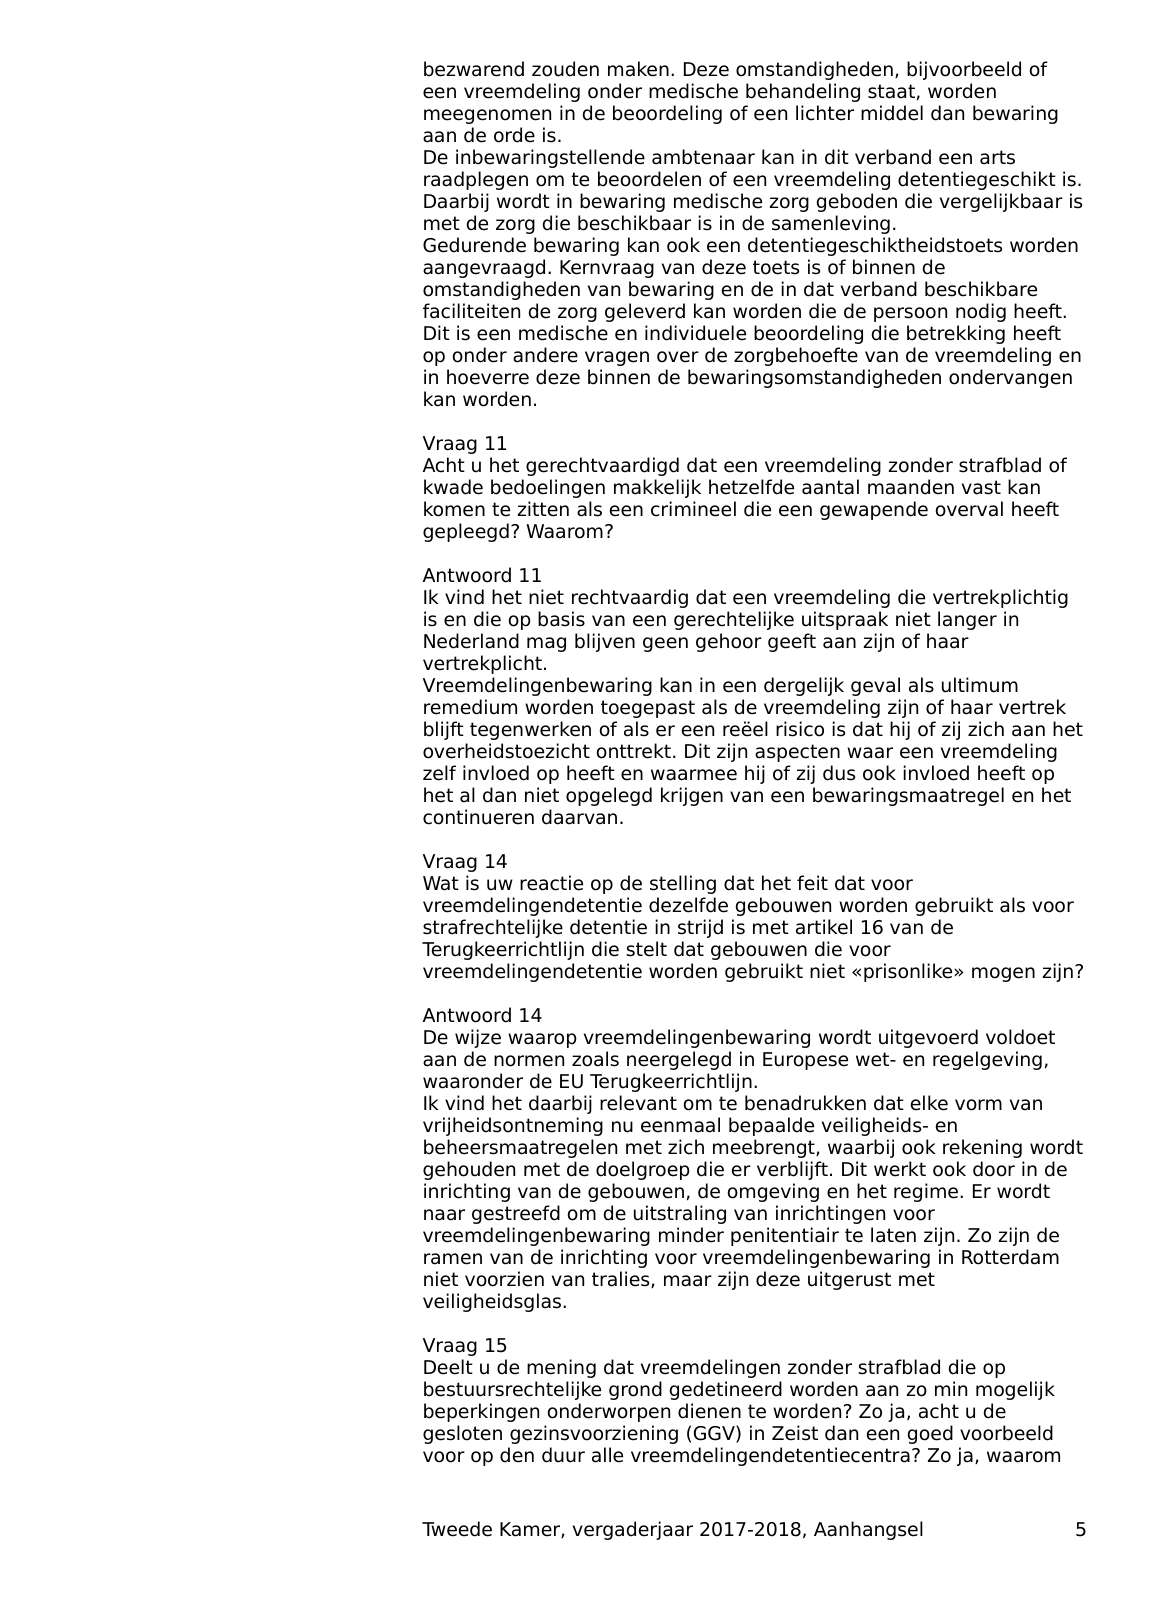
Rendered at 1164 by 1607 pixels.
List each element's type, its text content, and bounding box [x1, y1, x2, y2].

text Gedurende bewaring kan ook een detentiegeschiktheidstoets worden aangevraagd. Kernvraag van deze toets is of binnen de omstandigheden van bewaring en de in dat verband beschikbare faciliteiten de zorg geleverd kan worden die de persoon nodig heeft. [422, 235, 1087, 323]
text Vraag 15 [422, 1335, 1087, 1357]
text Antwoord 14 [422, 1005, 1087, 1027]
text Dit is een medische en individuele beoordeling die betrekking heeft op onder andere vragen over de zorgbehoefte van de vreemdeling en in hoeverre deze binnen de bewaringsomstandigheden ondervangen kan worden. [422, 323, 1087, 411]
text Ik vind het daarbij relevant om te benadrukken dat elke vorm van vrijheidsontneming nu eenmaal bepaalde veiligheids- en beheersmaatregelen met zich meebrengt, waarbij ook rekening wordt gehouden met de doelgroep die er verblijft. Dit werkt ook door in de inrichting van de gebouwen, de omgeving en het regime. Er wordt naar gestreefd om de uitstraling van inrichtingen voor vreemdelingenbewaring minder penitentiair te laten zijn. Zo zijn de ramen van de inrichting voor vreemdelingenbewaring in Rotterdam niet voorzien van tralies, maar zijn deze uitgerust met veiligheidsglas. [422, 1093, 1087, 1313]
text Vraag 14 [422, 851, 1087, 873]
text Ik vind het niet rechtvaardig dat een vreemdeling die vertrekplichtig is en die op basis van een gerechtelijke uitspraak niet langer in Nederland mag blijven geen gehoor geeft aan zijn of haar vertrekplicht. [422, 587, 1087, 675]
text De wijze waarop vreemdelingenbewaring wordt uitgevoerd voldoet aan de normen zoals neergelegd in Europese wet- en regelgeving, waaronder de EU Terugkeerrichtlijn. [422, 1027, 1087, 1093]
text Vraag 11 [422, 433, 1087, 455]
text Vreemdelingenbewaring kan in een dergelijk geval als ultimum remedium worden toegepast als de vreemdeling zijn of haar vertrek blijft tegenwerken of als er een reëel risico is dat hij of zij zich aan het overheidstoezicht onttrekt. Dit zijn aspecten waar een vreemdeling zelf invloed op heeft en waarmee hij of zij dus ook invloed heeft op het al dan niet opgelegd krijgen van een bewaringsmaatregel en het continueren daarvan. [422, 675, 1087, 829]
text Deelt u de mening dat vreemdelingen zonder strafblad die op bestuursrechtelijke grond gedetineerd worden aan zo min mogelijk beperkingen onderworpen dienen te worden? Zo ja, acht u de gesloten gezinsvoorziening (GGV) in Zeist dan een goed voorbeeld voor op den duur alle vreemdelingendetentiecentra? Zo ja, waarom [422, 1357, 1087, 1467]
text De inbewaringstellende ambtenaar kan in dit verband een arts raadplegen om te beoordelen of een vreemdeling detentiegeschikt is. Daarbij wordt in bewaring medische zorg geboden die vergelijkbaar is met de zorg die beschikbaar is in de samenleving. [422, 147, 1087, 235]
text Antwoord 11 [422, 565, 1087, 587]
text Acht u het gerechtvaardigd dat een vreemdeling zonder strafblad of kwade bedoelingen makkelijk hetzelfde aantal maanden vast kan komen te zitten als een crimineel die een gewapende overval heeft gepleegd? Waarom? [422, 455, 1087, 543]
text bezwarend zouden maken. Deze omstandigheden, bijvoorbeeld of een vreemdeling onder medische behandeling staat, worden meegenomen in de beoordeling of een lichter middel dan bewaring aan de orde is. [422, 59, 1087, 147]
text Wat is uw reactie op de stelling dat het feit dat voor vreemdelingendetentie dezelfde gebouwen worden gebruikt als voor strafrechtelijke detentie in strijd is met artikel 16 van de Terugkeerrichtlijn die stelt dat gebouwen die voor vreemdelingendetentie worden gebruikt niet «prisonlike» mogen zijn? [422, 873, 1087, 983]
